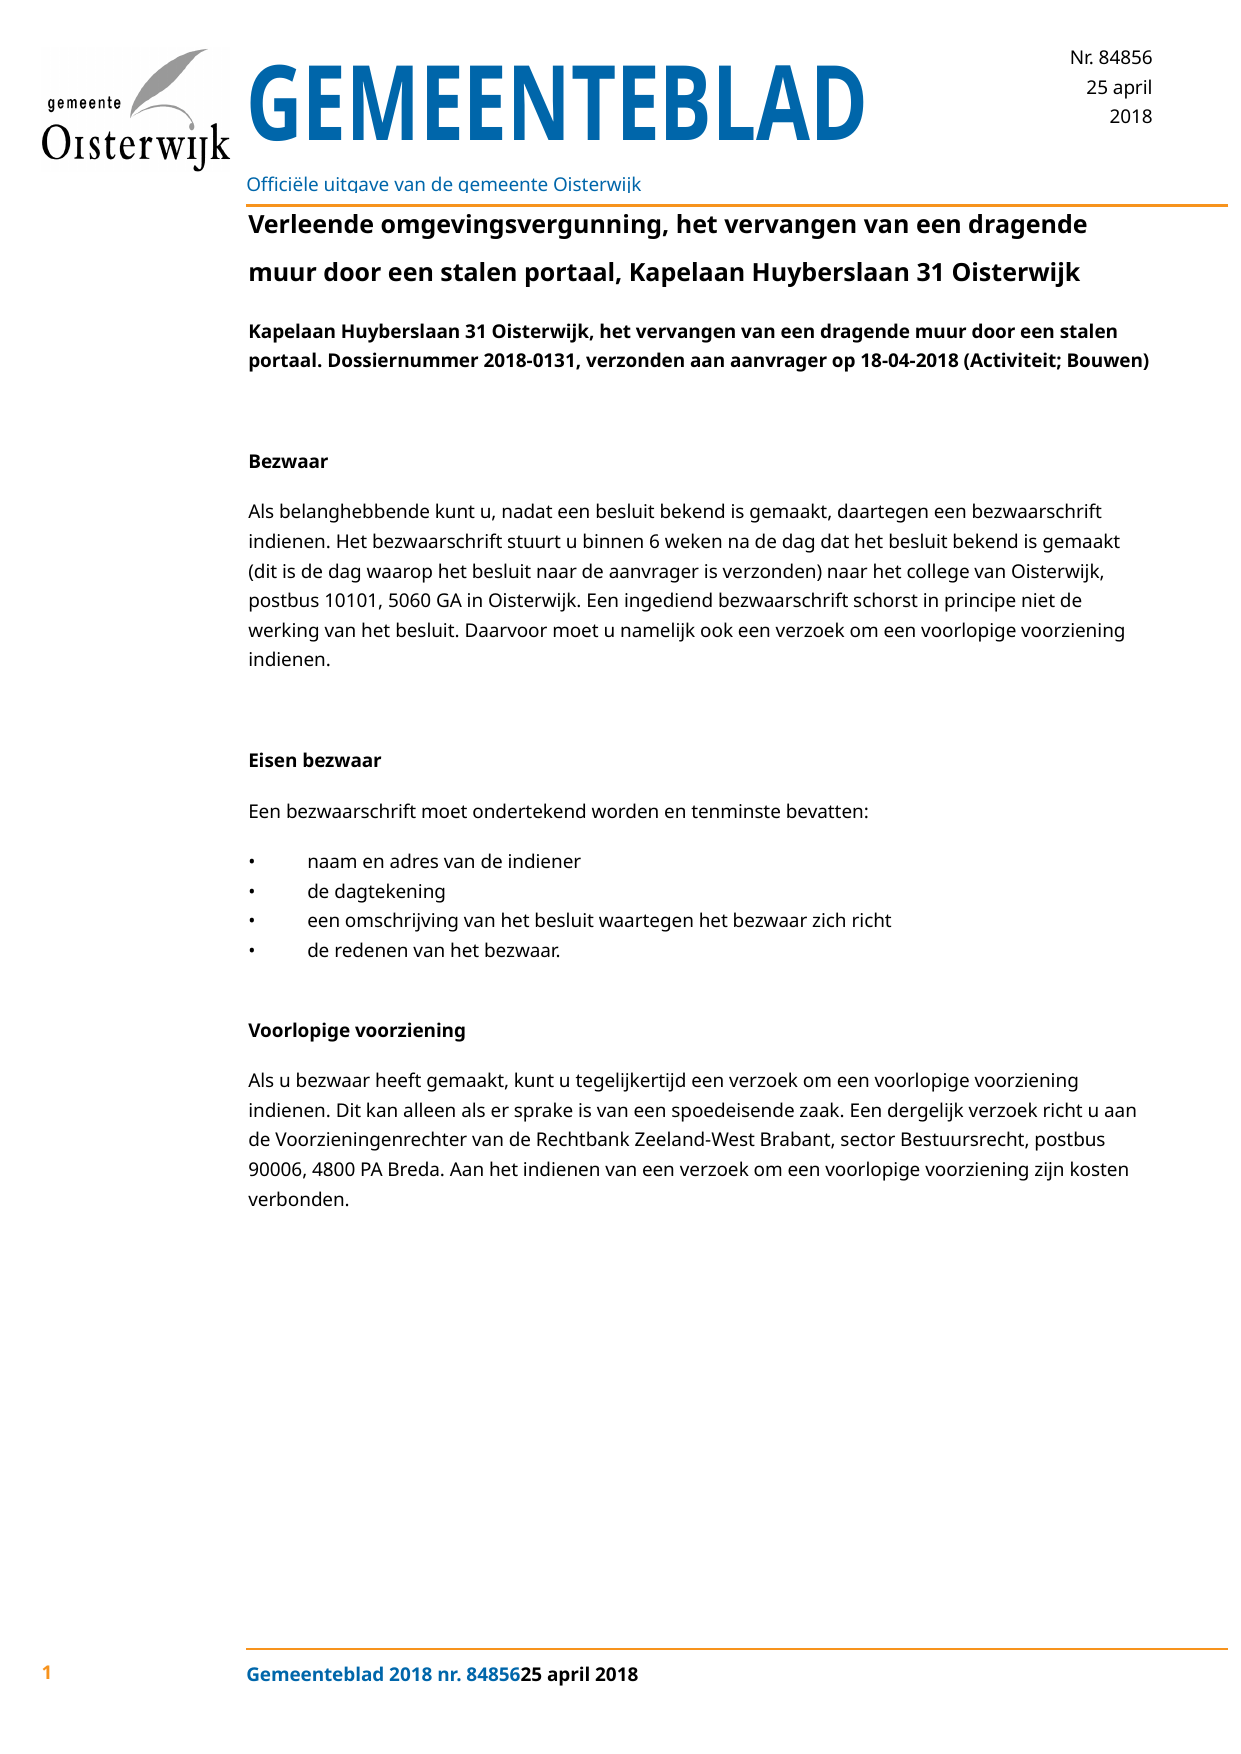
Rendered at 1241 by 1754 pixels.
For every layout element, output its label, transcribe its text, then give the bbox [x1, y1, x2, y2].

text Als u bezwaar heeft gemaakt, kunt u tegelijkertijd een verzoek om een voorlopige voorziening indienen. Dit kan alleen als er sprake is van een spoedeisende zaak. Een dergelijk verzoek richt u aan de Voorzieningenrechter van de Rechtbank Zeeland-West Brabant, sector Bestuursrecht, postbus 90006, 4800 PA Breda. Aan het indienen van een verzoek om een voorlopige voorziening zijn kosten verbonden. [248, 1067, 1152, 1212]
text Een bezwaarschrift moet ondertekend worden en tenminste bevatten: [248, 798, 1152, 824]
list een omschrijving van het besluit waartegen het bezwaar zich richt [248, 907, 1152, 933]
text Verleende omgevingsvergunning, het vervangen van een dragende muur door een stalen portaal, Kapelaan Huyberslaan 31 Oisterwijk [248, 207, 1152, 288]
list de dagtekening [248, 878, 1152, 904]
picture [41, 47, 231, 172]
text Als belanghebbende kunt u, nadat een besluit bekend is gemaakt, daartegen een bezwaarschrift indienen. Het bezwaarschrift stuurt u binnen 6 weken na de dag dat het besluit bekend is gemaakt (dit is de dag waarop het besluit naar de aanvrager is verzonden) naar het college van Oisterwijk, postbus 10101, 5060 GA in Oisterwijk. Een ingediend bezwaarschrift schorst in principe niet de werking van het besluit. Daarvoor moet u namelijk ook een verzoek om een voorlopige voorziening indienen. [248, 499, 1152, 672]
text Kapelaan Huyberslaan 31 Oisterwijk, het vervangen van een dragende muur door een stalen portaal. Dossiernummer 2018-0131, verzonden aan aanvrager op 18-04-2018 (Activiteit; Bouwen) [248, 318, 1152, 373]
text Voorlopige voorziening [248, 1017, 1152, 1043]
text Eisen bezwaar [248, 747, 1152, 773]
list de redenen van het bezwaar. [248, 937, 1152, 963]
text Bezwaar [248, 448, 1152, 474]
list naam en adres van de indiener [248, 848, 1152, 874]
